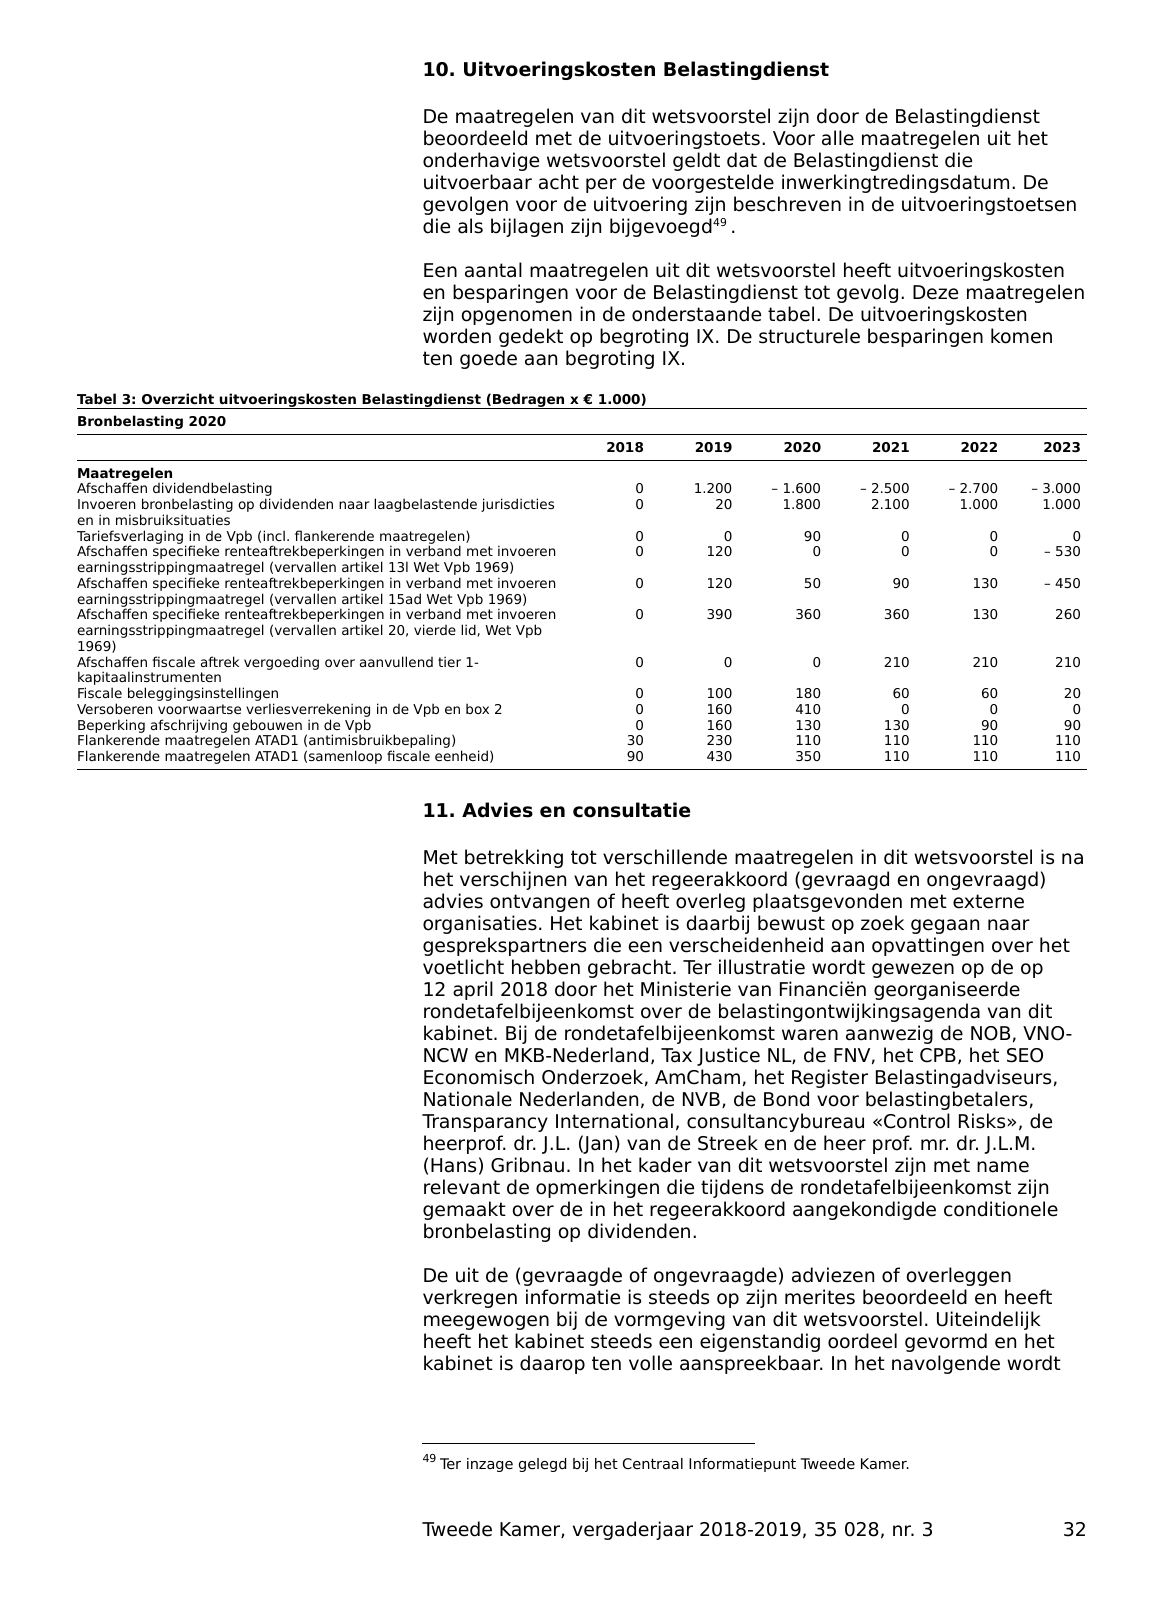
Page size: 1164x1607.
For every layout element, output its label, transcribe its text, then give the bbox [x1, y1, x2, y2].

table_cell 1.800 [738, 497, 827, 528]
table_cell 130 [915, 607, 1004, 654]
text Ter inzage gelegd bij het Centraal Informatiepunt Tweede Kamer. [422, 1452, 1087, 1474]
table_cell 0 [561, 654, 649, 686]
table_cell 210 [1004, 654, 1087, 686]
table_cell 110 [827, 733, 915, 749]
table_cell 90 [827, 576, 915, 607]
table_cell 0 [561, 529, 649, 544]
table_cell 410 [738, 702, 827, 717]
table_cell 0 [915, 544, 1004, 576]
table_cell 1.200 [650, 481, 738, 497]
table_cell 1.000 [1004, 497, 1087, 528]
table_cell 110 [1004, 749, 1087, 769]
table_cell 0 [1004, 702, 1087, 717]
table_cell – 450 [1004, 576, 1087, 607]
table_cell Afschaffen dividendbelasting [77, 481, 561, 497]
table_cell 360 [827, 607, 915, 654]
table_cell 50 [738, 576, 827, 607]
table_cell 0 [561, 544, 649, 576]
table_cell 2022 [915, 435, 1004, 460]
table_cell – 3.000 [1004, 481, 1087, 497]
table_cell 90 [915, 717, 1004, 733]
table_cell 120 [650, 576, 738, 607]
text Een aantal maatregelen uit dit wetsvoorstel heeft uitvoeringskosten en besparingen voor de Belastingdienst tot gevolg. Deze maatregelen zijn opgenomen in de onderstaande tabel. De uitvoeringskosten worden gedekt op begroting IX. De structurele besparingen komen ten goede aan begroting IX. [422, 260, 1087, 370]
table_cell Flankerende maatregelen ATAD1 (samenloop fiscale eenheid) [77, 749, 561, 769]
table_cell Beperking afschrijving gebouwen in de Vpb [77, 717, 561, 733]
table_cell Afschaffen specifieke renteaftrekbeperkingen in verband met invoeren earningsstrippingmaatregel (vervallen artikel 15ad Wet Vpb 1969) [77, 576, 561, 607]
table_cell Invoeren bronbelasting op dividenden naar laagbelastende jurisdicties en in misbruiksituaties [77, 497, 561, 528]
table_cell 90 [1004, 717, 1087, 733]
table_cell 180 [738, 686, 827, 702]
table_cell [738, 461, 827, 481]
text De maatregelen van dit wetsvoorstel zijn door de Belastingdienst beoordeeld met de uitvoeringstoets. Voor alle maatregelen uit het onderhavige wetsvoorstel geldt dat de Belastingdienst die uitvoerbaar acht per de voorgestelde inwerkingtredingsdatum. De gevolgen voor de uitvoering zijn beschreven in de uitvoeringstoetsen die als bijlagen zijn bijgevoegd. [422, 106, 1087, 238]
subtitle 11. Advies en consultatie [422, 800, 1087, 822]
table_cell 160 [650, 702, 738, 717]
table_cell – 1.600 [738, 481, 827, 497]
table_cell 0 [738, 544, 827, 576]
table_cell 230 [650, 733, 738, 749]
table_cell Afschaffen specifieke renteaftrekbeperkingen in verband met invoeren earningsstrippingmaatregel (vervallen artikel 13l Wet Vpb 1969) [77, 544, 561, 576]
table_cell 0 [561, 717, 649, 733]
table_cell 430 [650, 749, 738, 769]
table_cell 260 [1004, 607, 1087, 654]
table_cell 0 [561, 576, 649, 607]
table_cell 210 [827, 654, 915, 686]
table_cell 2.100 [827, 497, 915, 528]
table_cell 0 [561, 497, 649, 528]
table_cell 0 [650, 654, 738, 686]
table_cell 120 [650, 544, 738, 576]
table_cell 90 [561, 749, 649, 769]
table_cell 0 [827, 544, 915, 576]
table_cell 110 [738, 733, 827, 749]
table_cell 0 [561, 607, 649, 654]
table_cell [77, 435, 561, 460]
table_cell Afschaffen fiscale aftrek vergoeding over aanvullend tier 1-kapitaalinstrumenten [77, 654, 561, 686]
table_cell 0 [1004, 529, 1087, 544]
table_cell 0 [915, 529, 1004, 544]
table_cell 100 [650, 686, 738, 702]
table_cell 130 [915, 576, 1004, 607]
table_cell [650, 461, 738, 481]
table_cell 0 [650, 529, 738, 544]
table_cell Flankerende maatregelen ATAD1 (antimisbruikbepaling) [77, 733, 561, 749]
text De uit de (gevraagde of ongevraagde) adviezen of overleggen verkregen informatie is steeds op zijn merites beoordeeld en heeft meegewogen bij de vormgeving van dit wetsvoorstel. Uiteindelijk heeft het kabinet steeds een eigenstandig oordeel gevormd en het kabinet is daarop ten volle aanspreekbaar. In het navolgende wordt [422, 1265, 1087, 1375]
table_cell – 530 [1004, 544, 1087, 576]
table_cell [915, 461, 1004, 481]
table_cell 20 [1004, 686, 1087, 702]
table_cell 160 [650, 717, 738, 733]
table_cell [1004, 461, 1087, 481]
table_cell 0 [561, 686, 649, 702]
table_cell 60 [827, 686, 915, 702]
table_cell Fiscale beleggingsinstellingen [77, 686, 561, 702]
table_cell Afschaffen specifieke renteaftrekbeperkingen in verband met invoeren earningsstrippingmaatregel (vervallen artikel 20, vierde lid, Wet Vpb 1969) [77, 607, 561, 654]
table_cell Tariefsverlaging in de Vpb (incl. flankerende maatregelen) [77, 529, 561, 544]
table_cell – 2.700 [915, 481, 1004, 497]
table_cell Bronbelasting 2020 [77, 409, 1087, 434]
table_cell 0 [915, 702, 1004, 717]
table_cell 20 [650, 497, 738, 528]
table_cell 0 [738, 654, 827, 686]
table_cell 130 [738, 717, 827, 733]
table_cell 390 [650, 607, 738, 654]
table_cell Versoberen voorwaartse verliesverrekening in de Vpb en box 2 [77, 702, 561, 717]
table_cell 210 [915, 654, 1004, 686]
table_cell 350 [738, 749, 827, 769]
table_cell 2019 [650, 435, 738, 460]
table_cell 110 [915, 733, 1004, 749]
table_cell 0 [827, 702, 915, 717]
table_cell Maatregelen [77, 461, 561, 481]
table_cell 110 [1004, 733, 1087, 749]
table_cell [561, 461, 649, 481]
table_cell 2021 [827, 435, 915, 460]
table_cell 2020 [738, 435, 827, 460]
text Met betrekking tot verschillende maatregelen in dit wetsvoorstel is na het verschijnen van het regeerakkoord (gevraagd en ongevraagd) advies ontvangen of heeft overleg plaatsgevonden met externe organisaties. Het kabinet is daarbij bewust op zoek gegaan naar gesprekspartners die een verscheidenheid aan opvattingen over het voetlicht hebben gebracht. Ter illustratie wordt gewezen op de op 12 april 2018 door het Ministerie van Financiën georganiseerde rondetafelbijeenkomst over de belastingontwijkingsagenda van dit kabinet. Bij de rondetafelbijeenkomst waren aanwezig de NOB, VNO-NCW en MKB-Nederland, Tax Justice NL, de FNV, het CPB, het SEO Economisch Onderzoek, AmCham, het Register Belastingadviseurs, Nationale Nederlanden, de NVB, de Bond voor belastingbetalers, Transparancy International, consultancybureau «Control Risks», de heerprof. dr. J.L. (Jan) van de Streek en de heer prof. mr. dr. J.L.M. (Hans) Gribnau. In het kader van dit wetsvoorstel zijn met name relevant de opmerkingen die tijdens de rondetafelbijeenkomst zijn gemaakt over de in het regeerakkoord aangekondigde conditionele bronbelasting op dividenden. [422, 847, 1087, 1243]
table_header Tabel 3: Overzicht uitvoeringskosten Belastingdienst (Bedragen x € 1.000) [77, 392, 1087, 408]
table_cell 2023 [1004, 435, 1087, 460]
table_cell 0 [827, 529, 915, 544]
table_cell 0 [561, 702, 649, 717]
table_cell 2018 [561, 435, 649, 460]
subtitle 10. Uitvoeringskosten Belastingdienst [422, 59, 1087, 81]
table_cell [827, 461, 915, 481]
table_cell – 2.500 [827, 481, 915, 497]
table_cell 1.000 [915, 497, 1004, 528]
table_cell 60 [915, 686, 1004, 702]
table_cell 130 [827, 717, 915, 733]
table_cell 30 [561, 733, 649, 749]
table_cell 110 [915, 749, 1004, 769]
table_cell 0 [561, 481, 649, 497]
table_cell 110 [827, 749, 915, 769]
table_cell 90 [738, 529, 827, 544]
table_cell 360 [738, 607, 827, 654]
